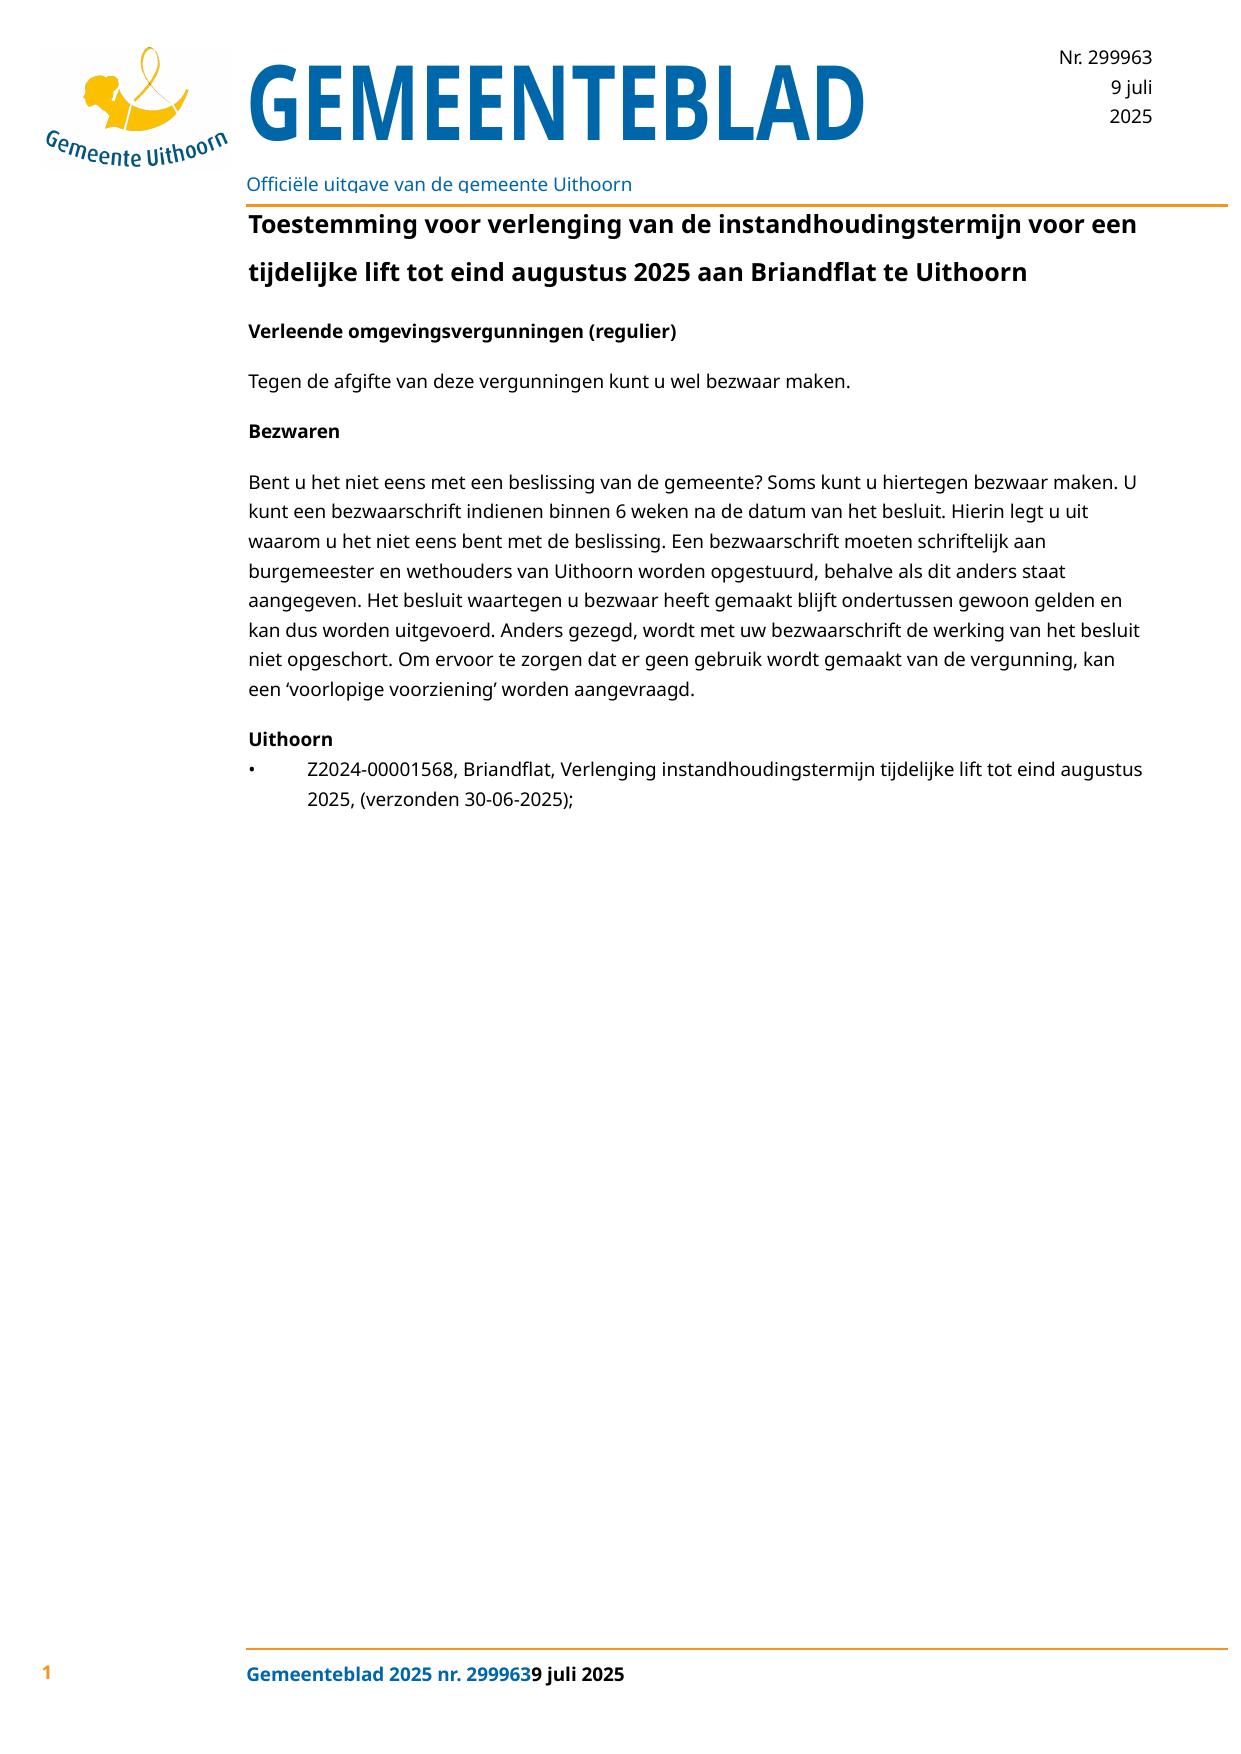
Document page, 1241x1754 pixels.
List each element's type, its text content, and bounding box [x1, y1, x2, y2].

text Bent u het niet eens met een beslissing van de gemeente? Soms kunt u hiertegen bezwaar maken. U kunt een bezwaarschrift indienen binnen 6 weken na de datum van het besluit. Hierin legt u uit waarom u het niet eens bent met de beslissing. Een bezwaarschrift moeten schriftelijk aan burgemeester en wethouders van Uithoorn worden opgestuurd, behalve als dit anders staat aangegeven. Het besluit waartegen u bezwaar heeft gemaakt blijft ondertussen gewoon gelden en kan dus worden uitgevoerd. Anders gezegd, wordt met uw bezwaarschrift de werking van het besluit niet opgeschort. Om ervoor te zorgen dat er geen gebruik wordt gemaakt van de vergunning, kan een ‘voorlopige voorziening’ worden aangevraagd. [248, 469, 1152, 702]
text Verleende omgevingsvergunningen (regulier) [248, 318, 1152, 344]
picture [41, 47, 231, 172]
text Tegen de afgifte van deze vergunningen kunt u wel bezwaar maken. [248, 368, 1152, 394]
text Uithoorn [248, 727, 1152, 752]
list Z2024-00001568, Briandflat, Verlenging instandhoudingstermijn tijdelijke lift tot eind augustus 2025, (verzonden 30-06-2025); [248, 756, 1152, 812]
text Toestemming voor verlenging van de instandhoudingstermijn voor een tijdelijke lift tot eind augustus 2025 aan Briandflat te Uithoorn [248, 207, 1152, 288]
text Bezwaren [248, 419, 1152, 444]
